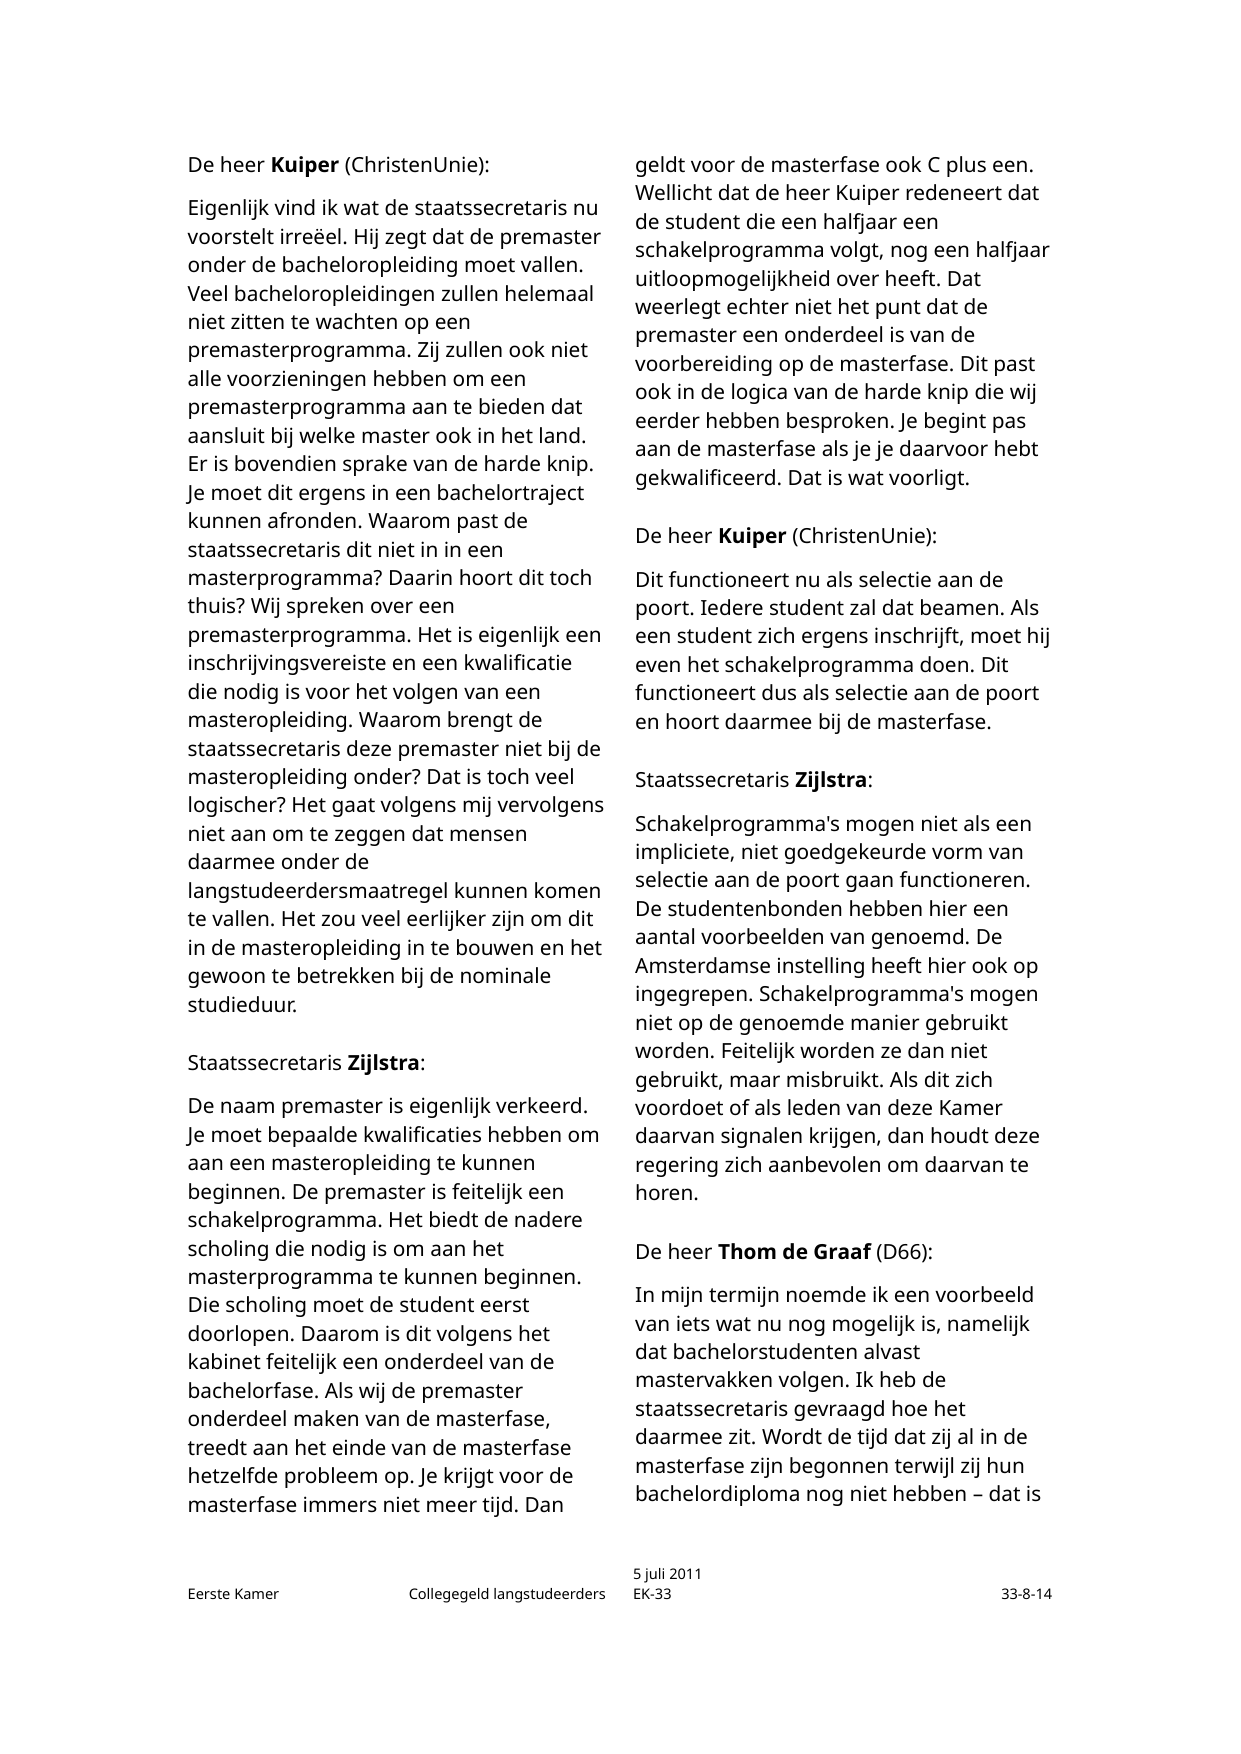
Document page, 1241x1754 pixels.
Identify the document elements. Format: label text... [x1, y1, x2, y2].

text De heer Thom de Graaf (D66): [635, 1237, 1053, 1265]
text In mijn termijn noemde ik een voorbeeld van iets wat nu nog mogelijk is, namelijk dat bachelorstudenten alvast mastervakken volgen. Ik heb de staatssecretaris gevraagd hoe het daarmee zit. Wordt de tijd dat zij al in de masterfase zijn begonnen terwijl zij hun bachelordiploma nog niet hebben – dat is [635, 1280, 1053, 1508]
text De naam premaster is eigenlijk verkeerd. Je moet bepaalde kwalificaties hebben om aan een masteropleiding te kunnen beginnen. De premaster is feitelijk een schakelprogramma. Het biedt de nadere scholing die nodig is om aan het masterprogramma te kunnen beginnen. Die scholing moet de student eerst doorlopen. Daarom is dit volgens het kabinet feitelijk een onderdeel van de bachelorfase. Als wij de premaster onderdeel maken van de masterfase, treedt aan het einde van de masterfase hetzelfde probleem op. Je krijgt voor de masterfase immers niet meer tijd. Dan [187, 1092, 605, 1518]
text Dit functioneert nu als selectie aan de poort. Iedere student zal dat beamen. Als een student zich ergens inschrijft, moet hij even het schakelprogramma doen. Dit functioneert dus als selectie aan de poort en hoort daarmee bij de masterfase. [635, 565, 1053, 735]
text De heer Kuiper (ChristenUnie): [635, 521, 1053, 550]
text De heer Kuiper (ChristenUnie): [187, 150, 605, 178]
text Schakelprogramma's mogen niet als een impliciete, niet goedgekeurde vorm van selectie aan de poort gaan functioneren. De studentenbonden hebben hier een aantal voorbeelden van genoemd. De Amsterdamse instelling heeft hier ook op ingegrepen. Schakelprogramma's mogen niet op de genoemde manier gebruikt worden. Feitelijk worden ze dan niet gebruikt, maar misbruikt. Als dit zich voordoet of als leden van deze Kamer daarvan signalen krijgen, dan houdt deze regering zich aanbevolen om daarvan te horen. [635, 809, 1053, 1207]
text geldt voor de masterfase ook C plus een. Wellicht dat de heer Kuiper redeneert dat de student die een halfjaar een schakelprogramma volgt, nog een halfjaar uitloopmogelijkheid over heeft. Dat weerlegt echter niet het punt dat de premaster een onderdeel is van de voorbereiding op de masterfase. Dit past ook in de logica van de harde knip die wij eerder hebben besproken. Je begint pas aan de masterfase als je je daarvoor hebt gekwalificeerd. Dat is wat voorligt. [635, 150, 1053, 491]
text Staatssecretaris Zijlstra: [635, 765, 1053, 794]
text Staatssecretaris Zijlstra: [187, 1048, 605, 1077]
text Eigenlijk vind ik wat de staatssecretaris nu voorstelt irreëel. Hij zegt dat de premaster onder de bacheloropleiding moet vallen. Veel bacheloropleidingen zullen helemaal niet zitten te wachten op een premasterprogramma. Zij zullen ook niet alle voorzieningen hebben om een premasterprogramma aan te bieden dat aansluit bij welke master ook in het land. Er is bovendien sprake van de harde knip. Je moet dit ergens in een bachelortraject kunnen afronden. Waarom past de staatssecretaris dit niet in in een masterprogramma? Daarin hoort dit toch thuis? Wij spreken over een premasterprogramma. Het is eigenlijk een inschrijvingsvereiste en een kwalificatie die nodig is voor het volgen van een masteropleiding. Waarom brengt de staatssecretaris deze premaster niet bij de masteropleiding onder? Dat is toch veel logischer? Het gaat volgens mij vervolgens niet aan om te zeggen dat mensen daarmee onder de langstudeerdersmaatregel kunnen komen te vallen. Het zou veel eerlijker zijn om dit in de masteropleiding in te bouwen en het gewoon te betrekken bij de nominale studieduur. [187, 193, 605, 1018]
